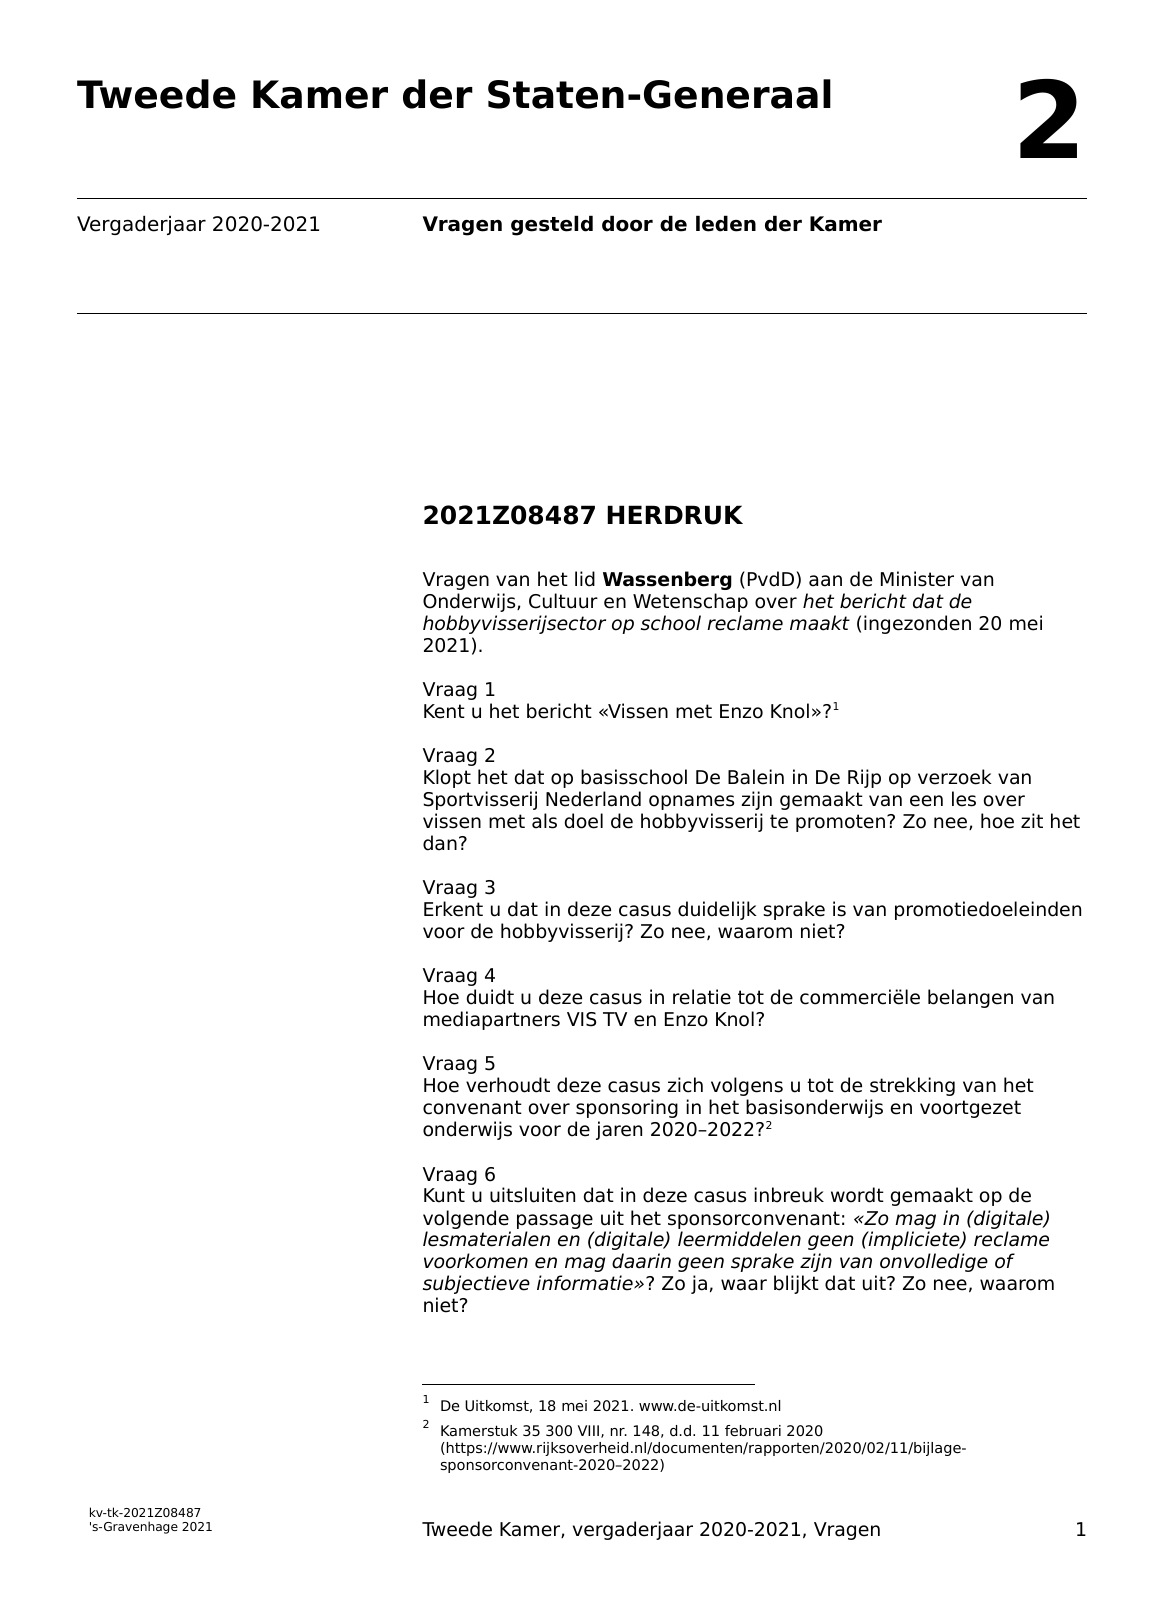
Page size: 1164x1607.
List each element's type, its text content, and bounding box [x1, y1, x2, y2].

table_cell Vergaderjaar 2020-2021 [77, 199, 422, 313]
text 2021Z08487 HERDRUK [422, 501, 1087, 531]
text Vraag 2 [422, 745, 1087, 767]
table_header Tweede Kamer der Staten-Generaal [77, 59, 886, 198]
text Hoe duidt u deze casus in relatie tot de commerciële belangen van mediapartners VIS TV en Enzo Knol? [422, 987, 1087, 1031]
text Vraag 3 [422, 877, 1087, 899]
text Vragen van het lid Wassenberg (PvdD) aan de Minister van Onderwijs, Cultuur en Wetenschap over het bericht dat de hobbyvisserijsector op school reclame maakt (ingezonden 20 mei 2021). [422, 569, 1087, 657]
text Vraag 5 [422, 1053, 1087, 1075]
text Kent u het bericht «Vissen met Enzo Knol»? [422, 701, 1087, 723]
text Hoe verhoudt deze casus zich volgens u tot de strekking van het convenant over sponsoring in het basisonderwijs en voortgezet onderwijs voor de jaren 2020–2022? [422, 1075, 1087, 1141]
text Klopt het dat op basisschool De Balein in De Rijp op verzoek van Sportvisserij Nederland opnames zijn gemaakt van een les over vissen met als doel de hobbyvisserij te promoten? Zo nee, hoe zit het dan? [422, 767, 1087, 855]
text Vraag 1 [422, 679, 1087, 701]
text 's-Gravenhage 2021 [88, 1520, 323, 1534]
table_cell Vragen gesteld door de leden der Kamer [422, 199, 1087, 313]
text Kamerstuk 35 300 VIII, nr. 148, d.d. 11 februari 2020 (https://www.rijksoverheid.nl/documenten/rapporten/2020/02/11/bijlage-sponsorconvenant-2020–2022) [422, 1418, 1087, 1474]
text kv-tk-2021Z08487 [88, 1506, 323, 1520]
text Kunt u uitsluiten dat in deze casus inbreuk wordt gemaakt op de volgende passage uit het sponsorconvenant: «Zo mag in (digitale) lesmaterialen en (digitale) leermiddelen geen (impliciete) reclame voorkomen en mag daarin geen sprake zijn van onvolledige of subjectieve informatie»? Zo ja, waar blijkt dat uit? Zo nee, waarom niet? [422, 1185, 1087, 1317]
text Vraag 4 [422, 965, 1087, 987]
table_header 2 [886, 59, 1087, 198]
text De Uitkomst, 18 mei 2021. www.de-uitkomst.nl [422, 1393, 1087, 1416]
text Vraag 6 [422, 1163, 1087, 1185]
text Erkent u dat in deze casus duidelijk sprake is van promotiedoeleinden voor de hobbyvisserij? Zo nee, waarom niet? [422, 899, 1087, 943]
